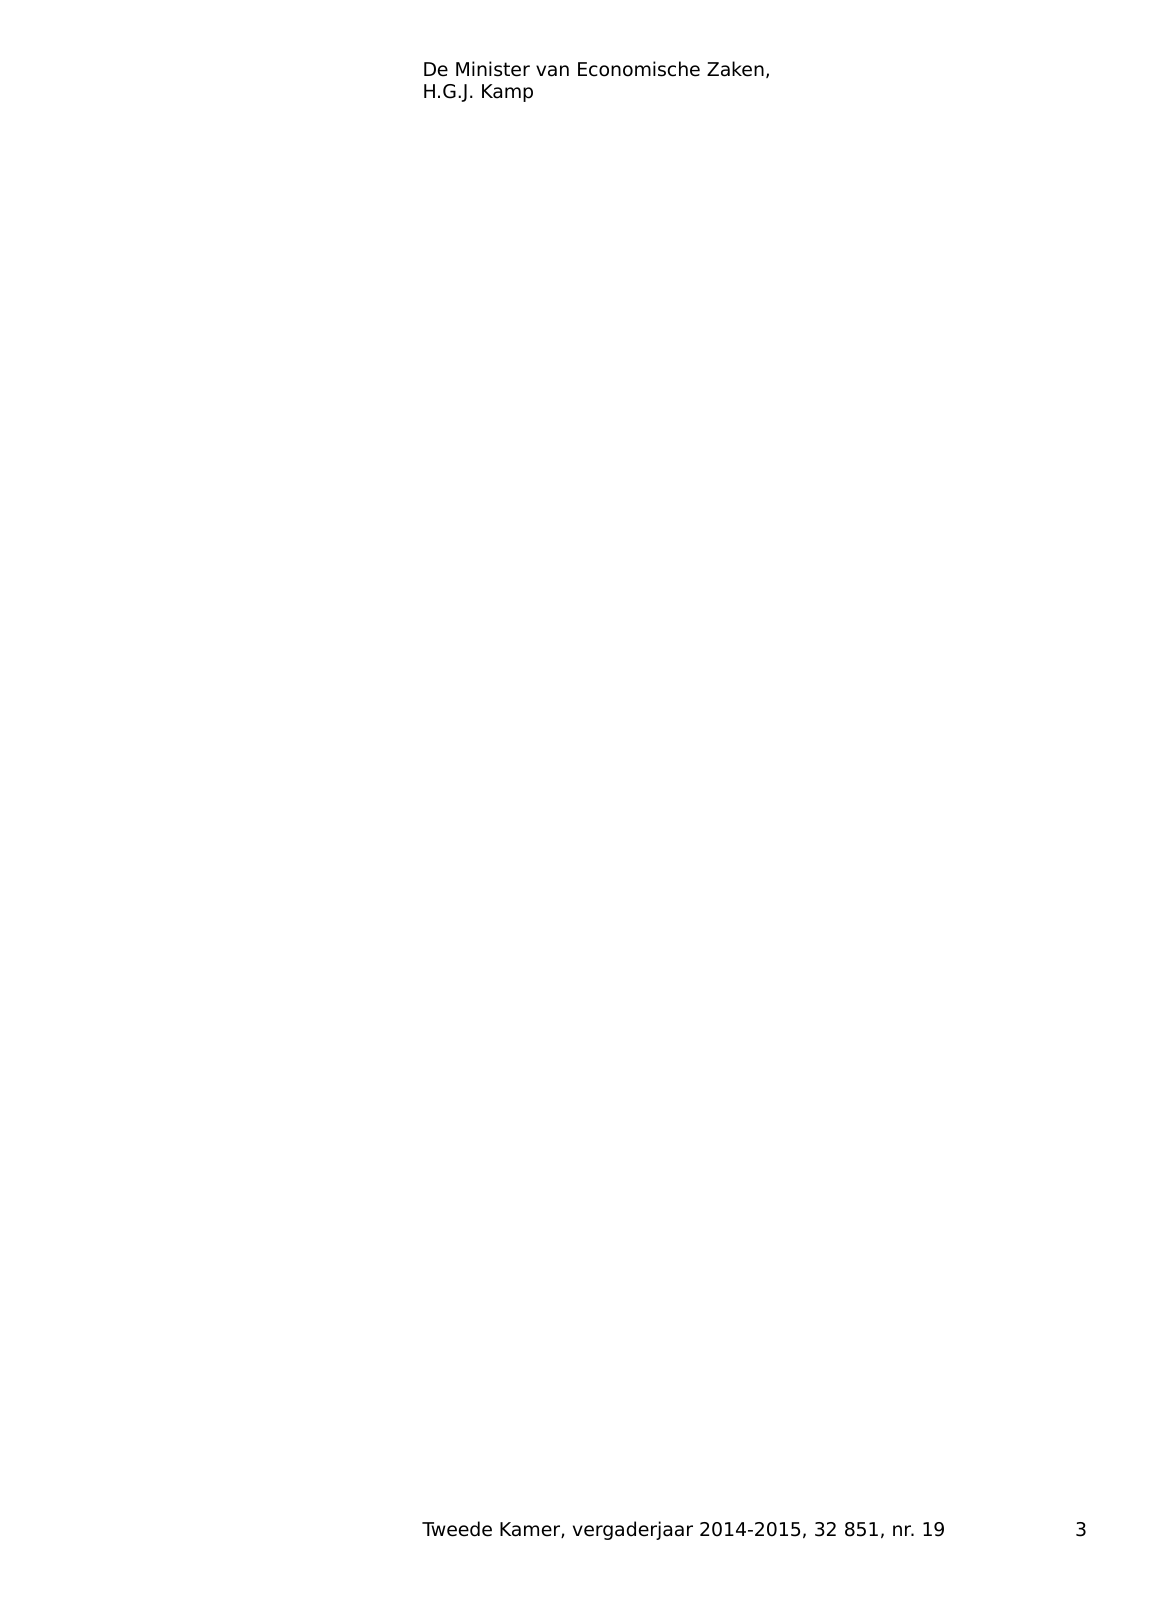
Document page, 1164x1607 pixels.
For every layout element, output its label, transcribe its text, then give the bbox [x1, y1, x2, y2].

text De Minister van Economische Zaken, H.G.J. Kamp [422, 59, 1087, 103]
